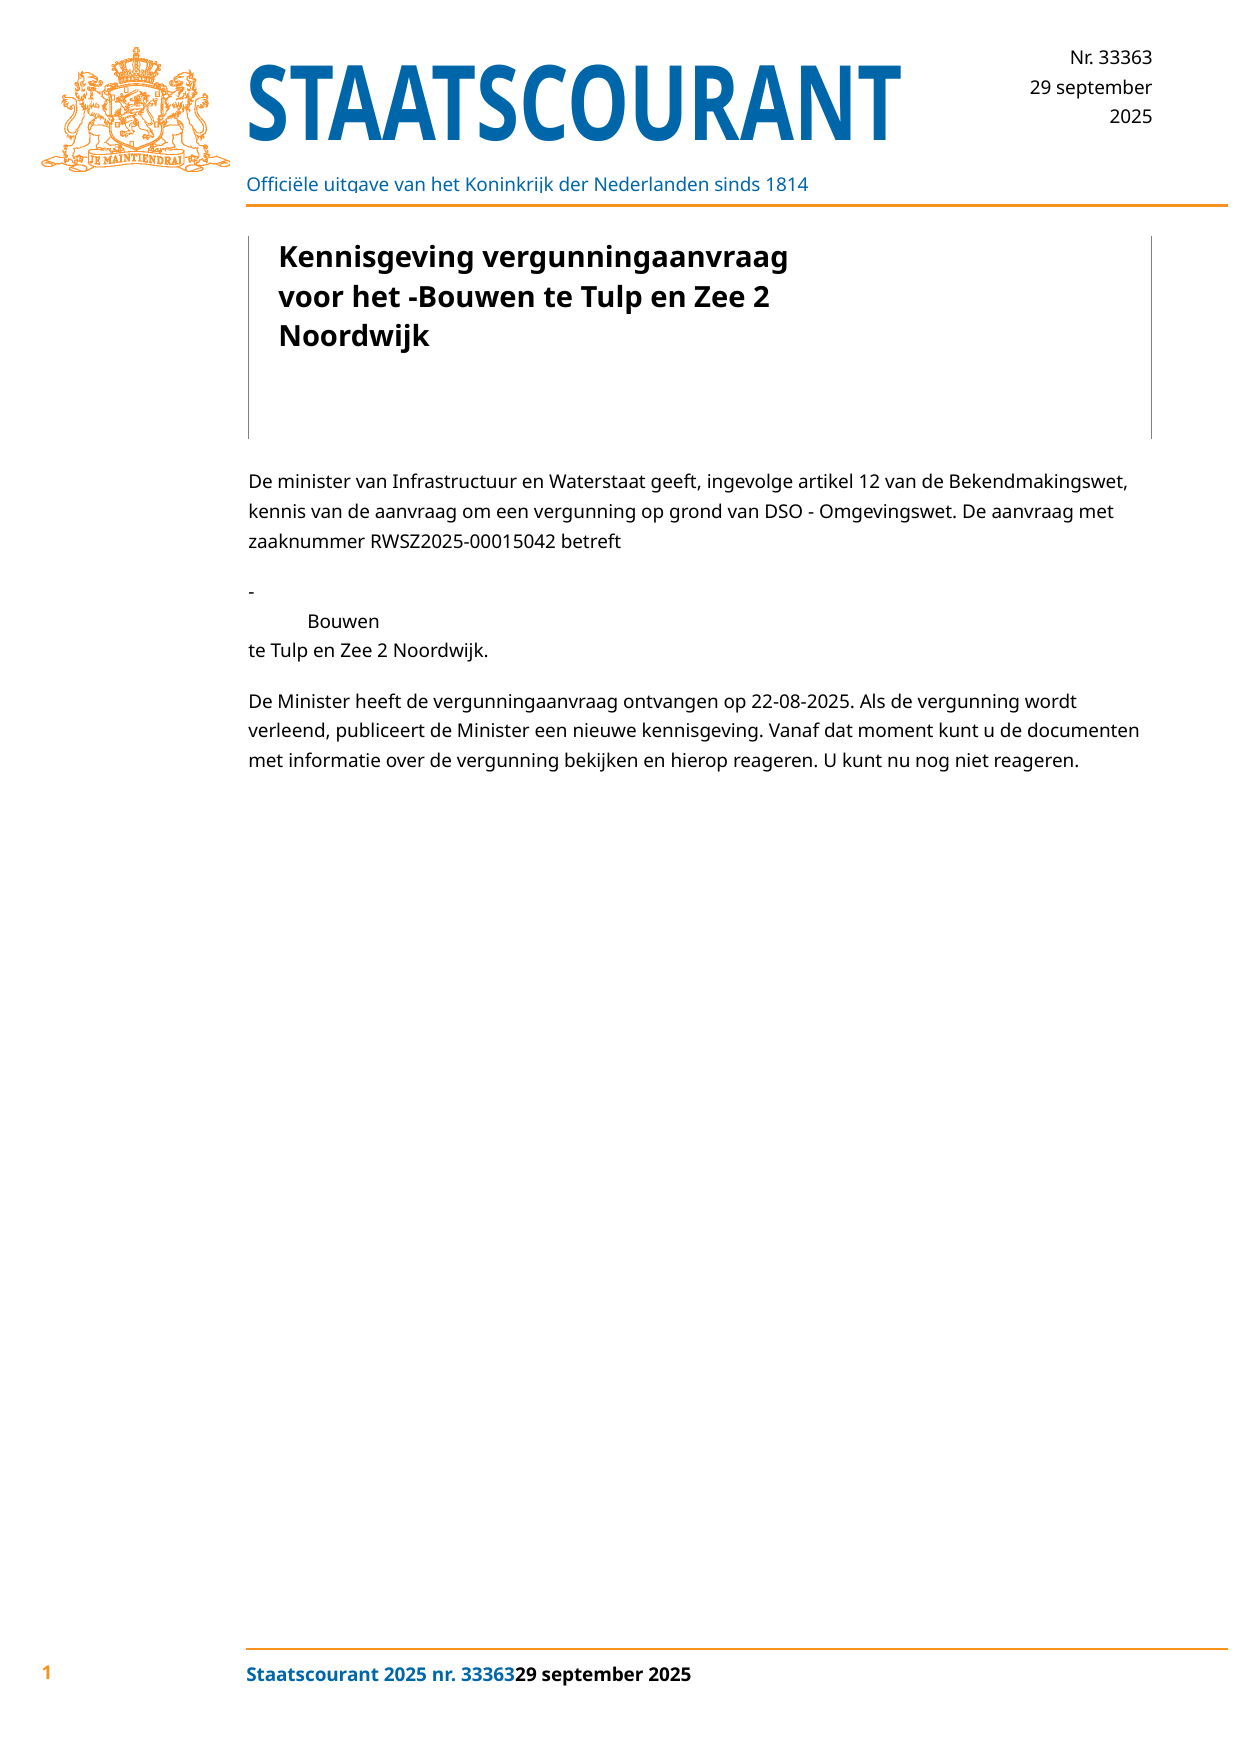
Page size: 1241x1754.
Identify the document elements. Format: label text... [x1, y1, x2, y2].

picture [41, 47, 231, 172]
text De Minister heeft de vergunningaanvraag ontvangen op 22-08-2025. Als de vergunning wordt verleend, publiceert de Minister een nieuwe kennisgeving. Vanaf dat moment kunt u de documenten met informatie over de vergunning bekijken en hierop reageren. U kunt nu nog niet reageren. [248, 688, 1152, 773]
text De minister van Infrastructuur en Waterstaat geeft, ingevolge artikel 12 van de Bekendmakingswet, kennis van de aanvraag om een vergunning op grond van DSO - Omgevingswet. De aanvraag met zaaknummer RWSZ2025-00015042 betreft [248, 469, 1152, 553]
table_header [1090, 236, 1151, 413]
table_header [850, 414, 1151, 439]
table_header Kennisgeving vergunningaanvraag voor het -Bouwen te Tulp en Zee 2 Noordwijk [249, 236, 850, 439]
table_header [850, 236, 912, 413]
list Bouwen [248, 608, 1152, 633]
picture [912, 236, 1090, 414]
text te Tulp en Zee 2 Noordwijk. [248, 637, 1152, 663]
